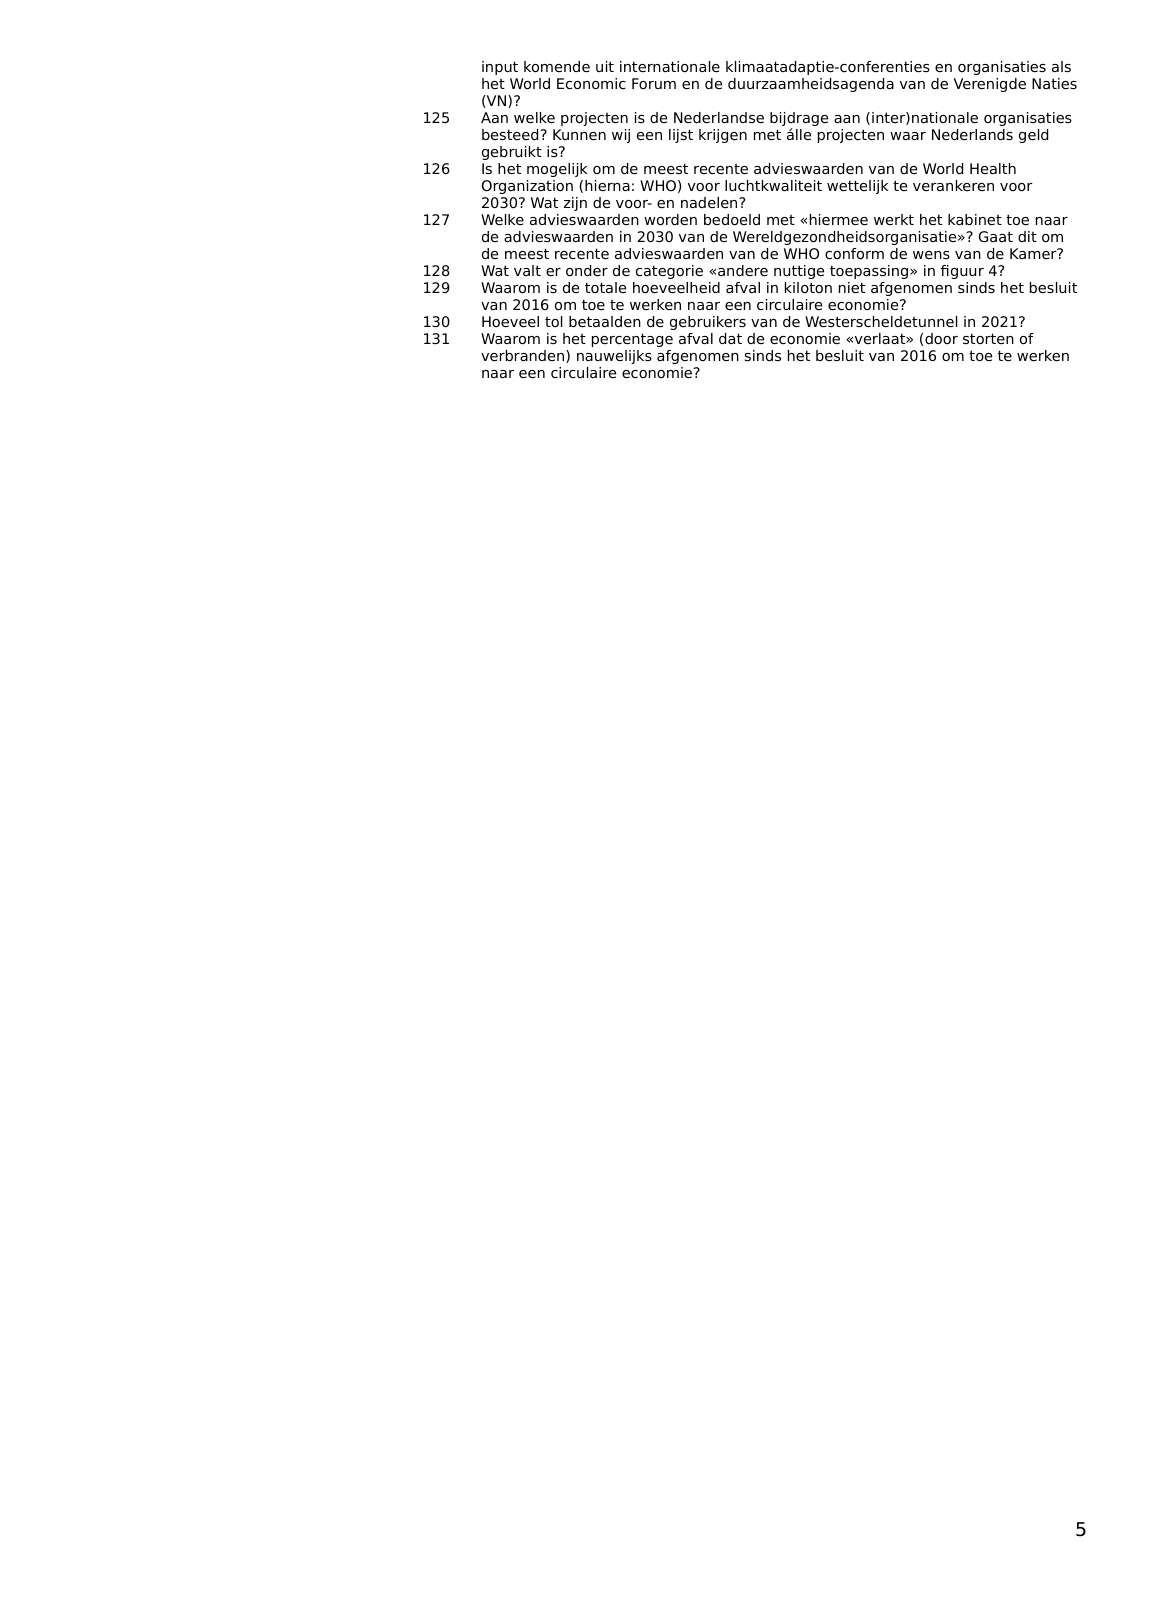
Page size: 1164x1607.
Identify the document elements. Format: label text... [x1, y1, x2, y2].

table_cell Wat valt er onder de categorie «andere nuttige toepassing» in figuur 4? [475, 263, 1087, 280]
table_cell 125 [422, 110, 475, 161]
table_cell input komende uit internationale klimaatadaptie-conferenties en organisaties als het World Economic Forum en de duurzaamheidsagenda van de Verenigde Naties (VN)? [475, 59, 1087, 110]
table_cell 130 [422, 314, 475, 331]
table_cell 131 [422, 331, 475, 382]
table_cell Is het mogelijk om de meest recente advieswaarden van de World Health Organization (hierna: WHO) voor luchtkwaliteit wettelijk te verankeren voor 2030? Wat zijn de voor- en nadelen? [475, 161, 1087, 212]
table_cell Waarom is de totale hoeveelheid afval in kiloton niet afgenomen sinds het besluit van 2016 om toe te werken naar een circulaire economie? [475, 280, 1087, 314]
table_cell 127 [422, 212, 475, 263]
table_cell 128 [422, 263, 475, 280]
table_cell Hoeveel tol betaalden de gebruikers van de Westerscheldetunnel in 2021? [475, 314, 1087, 331]
table_cell [422, 59, 475, 110]
table_cell 126 [422, 161, 475, 212]
table_cell Welke advieswaarden worden bedoeld met «hiermee werkt het kabinet toe naar de advieswaarden in 2030 van de Wereldgezondheidsorganisatie»? Gaat dit om de meest recente advieswaarden van de WHO conform de wens van de Kamer? [475, 212, 1087, 263]
table_cell 129 [422, 280, 475, 314]
table_cell Aan welke projecten is de Nederlandse bijdrage aan (inter)nationale organisaties besteed? Kunnen wij een lijst krijgen met álle projecten waar Nederlands geld gebruikt is? [475, 110, 1087, 161]
table_cell Waarom is het percentage afval dat de economie «verlaat» (door storten of verbranden) nauwelijks afgenomen sinds het besluit van 2016 om toe te werken naar een circulaire economie? [475, 331, 1087, 382]
